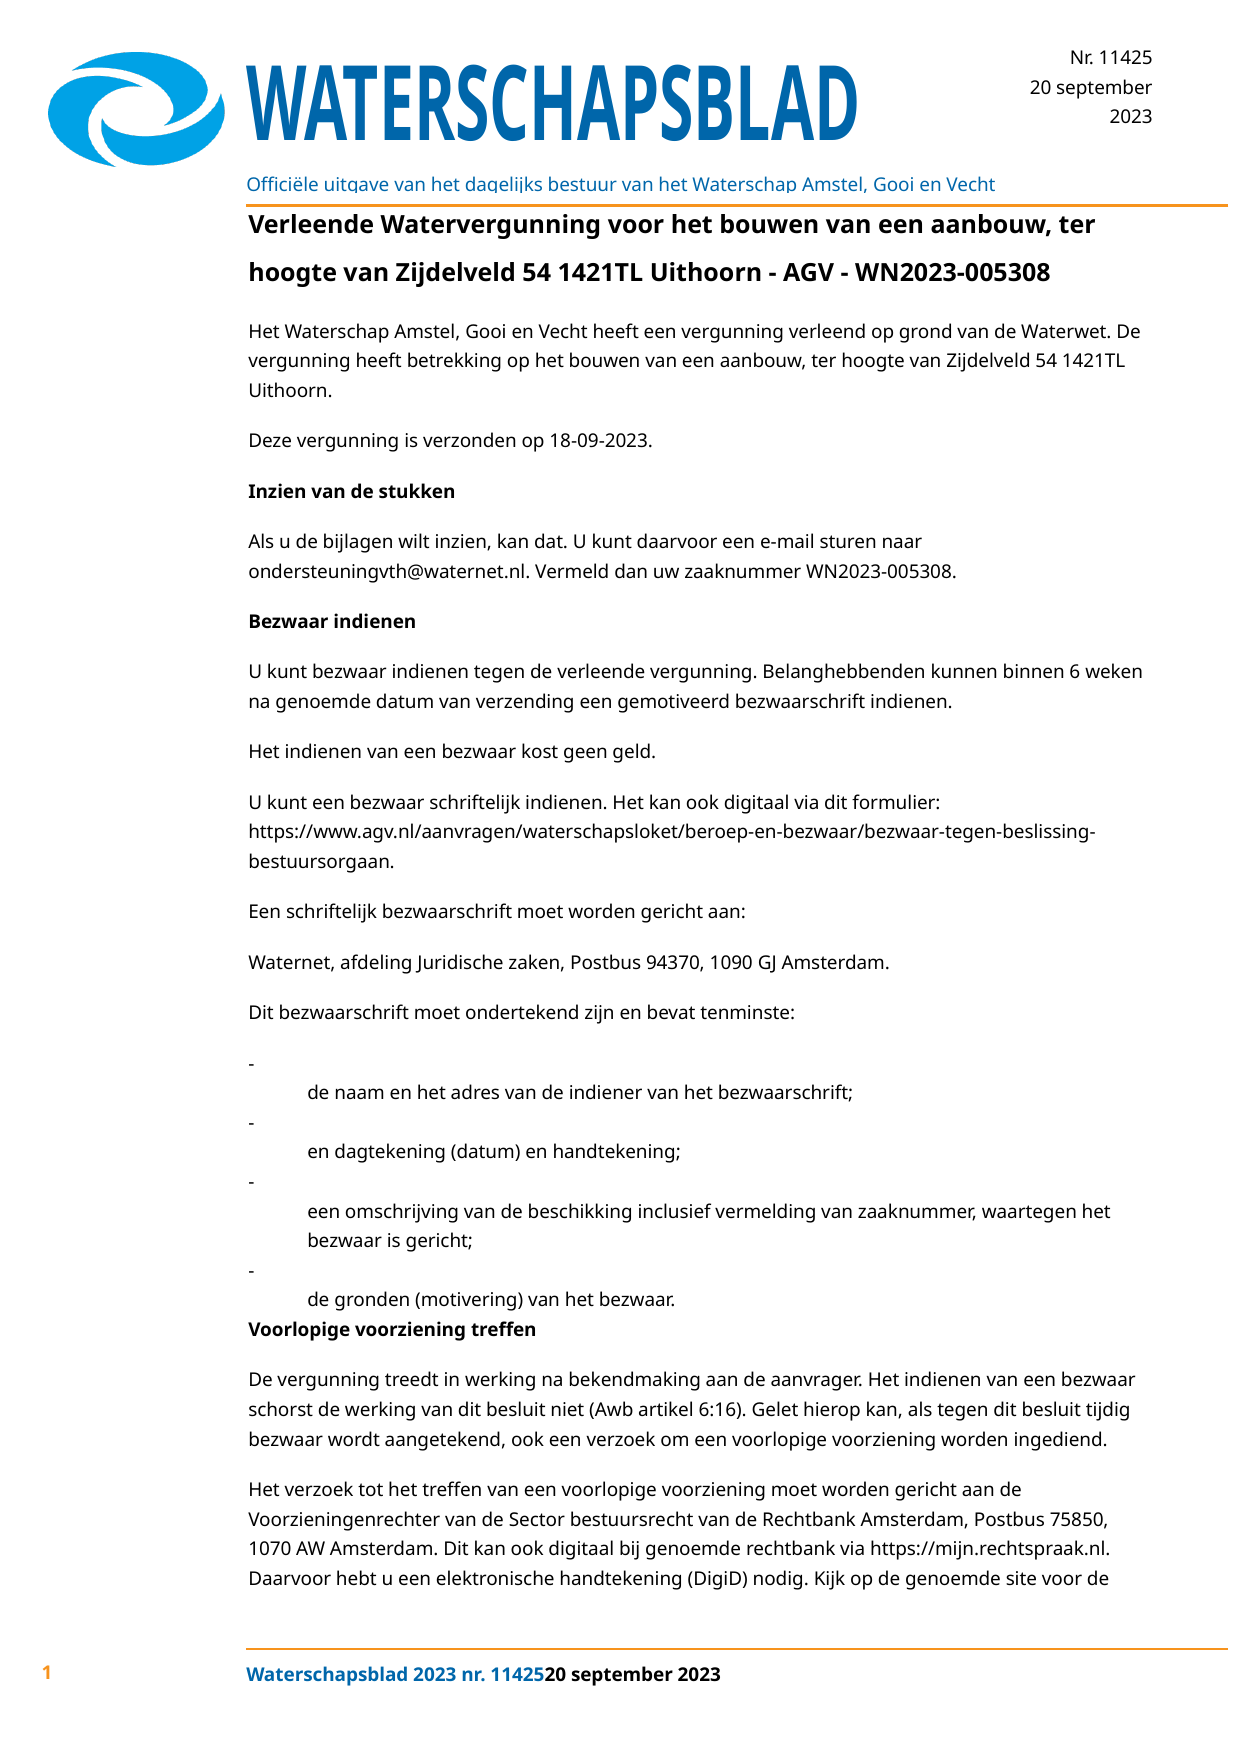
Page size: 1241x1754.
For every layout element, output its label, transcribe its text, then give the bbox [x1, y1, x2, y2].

text Verleende Watervergunning voor het bouwen van een aanbouw, ter hoogte van Zijdelveld 54 1421TL Uithoorn - AGV - WN2023-005308 [248, 207, 1152, 288]
text Bezwaar indienen [248, 608, 1152, 634]
text Waternet, afdeling Juridische zaken, Postbus 94370, 1090 GJ Amsterdam. [248, 949, 1152, 975]
text Als u de bijlagen wilt inzien, kan dat. U kunt daarvoor een e-mail sturen naar ondersteuningvth@waternet.nl. Vermeld dan uw zaaknummer WN2023-005308. [248, 528, 1152, 584]
list de gronden (motivering) van het bezwaar. [248, 1287, 1152, 1312]
text U kunt een bezwaar schriftelijk indienen. Het kan ook digitaal via dit formulier: https://www.agv.nl/aanvragen/waterschapsloket/beroep-en-bezwaar/bezwaar-tegen-beslissing-bestuursorgaan. [248, 789, 1152, 874]
text Voorlopige voorziening treffen [248, 1316, 1152, 1342]
text De vergunning treedt in werking na bekendmaking aan de aanvrager. Het indienen van een bezwaar schorst de werking van dit besluit niet (Awb artikel 6:16). Gelet hierop kan, als tegen dit besluit tijdig bezwaar wordt aangetekend, ook een verzoek om een voorlopige voorziening worden ingediend. [248, 1367, 1152, 1452]
list en dagtekening (datum) en handtekening; [248, 1139, 1152, 1164]
list de naam en het adres van de indiener van het bezwaarschrift; [248, 1079, 1152, 1105]
text Inzien van de stukken [248, 478, 1152, 504]
text Het Waterschap Amstel, Gooi en Vecht heeft een vergunning verleend op grond van de Waterwet. De vergunning heeft betrekking op het bouwen van een aanbouw, ter hoogte van Zijdelveld 54 1421TL Uithoorn. [248, 318, 1152, 403]
text U kunt bezwaar indienen tegen de verleende vergunning. Belanghebbenden kunnen binnen 6 weken na genoemde datum van verzending een gemotiveerd bezwaarschrift indienen. [248, 659, 1152, 714]
text Dit bezwaarschrift moet ondertekend zijn en bevat tenminste: [248, 999, 1152, 1025]
text Deze vergunning is verzonden op 18-09-2023. [248, 427, 1152, 453]
text Het indienen van een bezwaar kost geen geld. [248, 739, 1152, 764]
text Het verzoek tot het treffen van een voorlopige voorziening moet worden gericht aan de Voorzieningenrechter van de Sector bestuursrecht van de Rechtbank Amsterdam, Postbus 75850, 1070 AW Amsterdam. Dit kan ook digitaal bij genoemde rechtbank via https://mijn.rechtspraak.nl. Daarvoor hebt u een elektronische handtekening (DigiD) nodig. Kijk op de genoemde site voor de [248, 1476, 1152, 1591]
list een omschrijving van de beschikking inclusief vermelding van zaaknummer, waartegen het bezwaar is gericht; [248, 1198, 1152, 1253]
picture [41, 47, 231, 172]
text Een schriftelijk bezwaarschrift moet worden gericht aan: [248, 899, 1152, 924]
